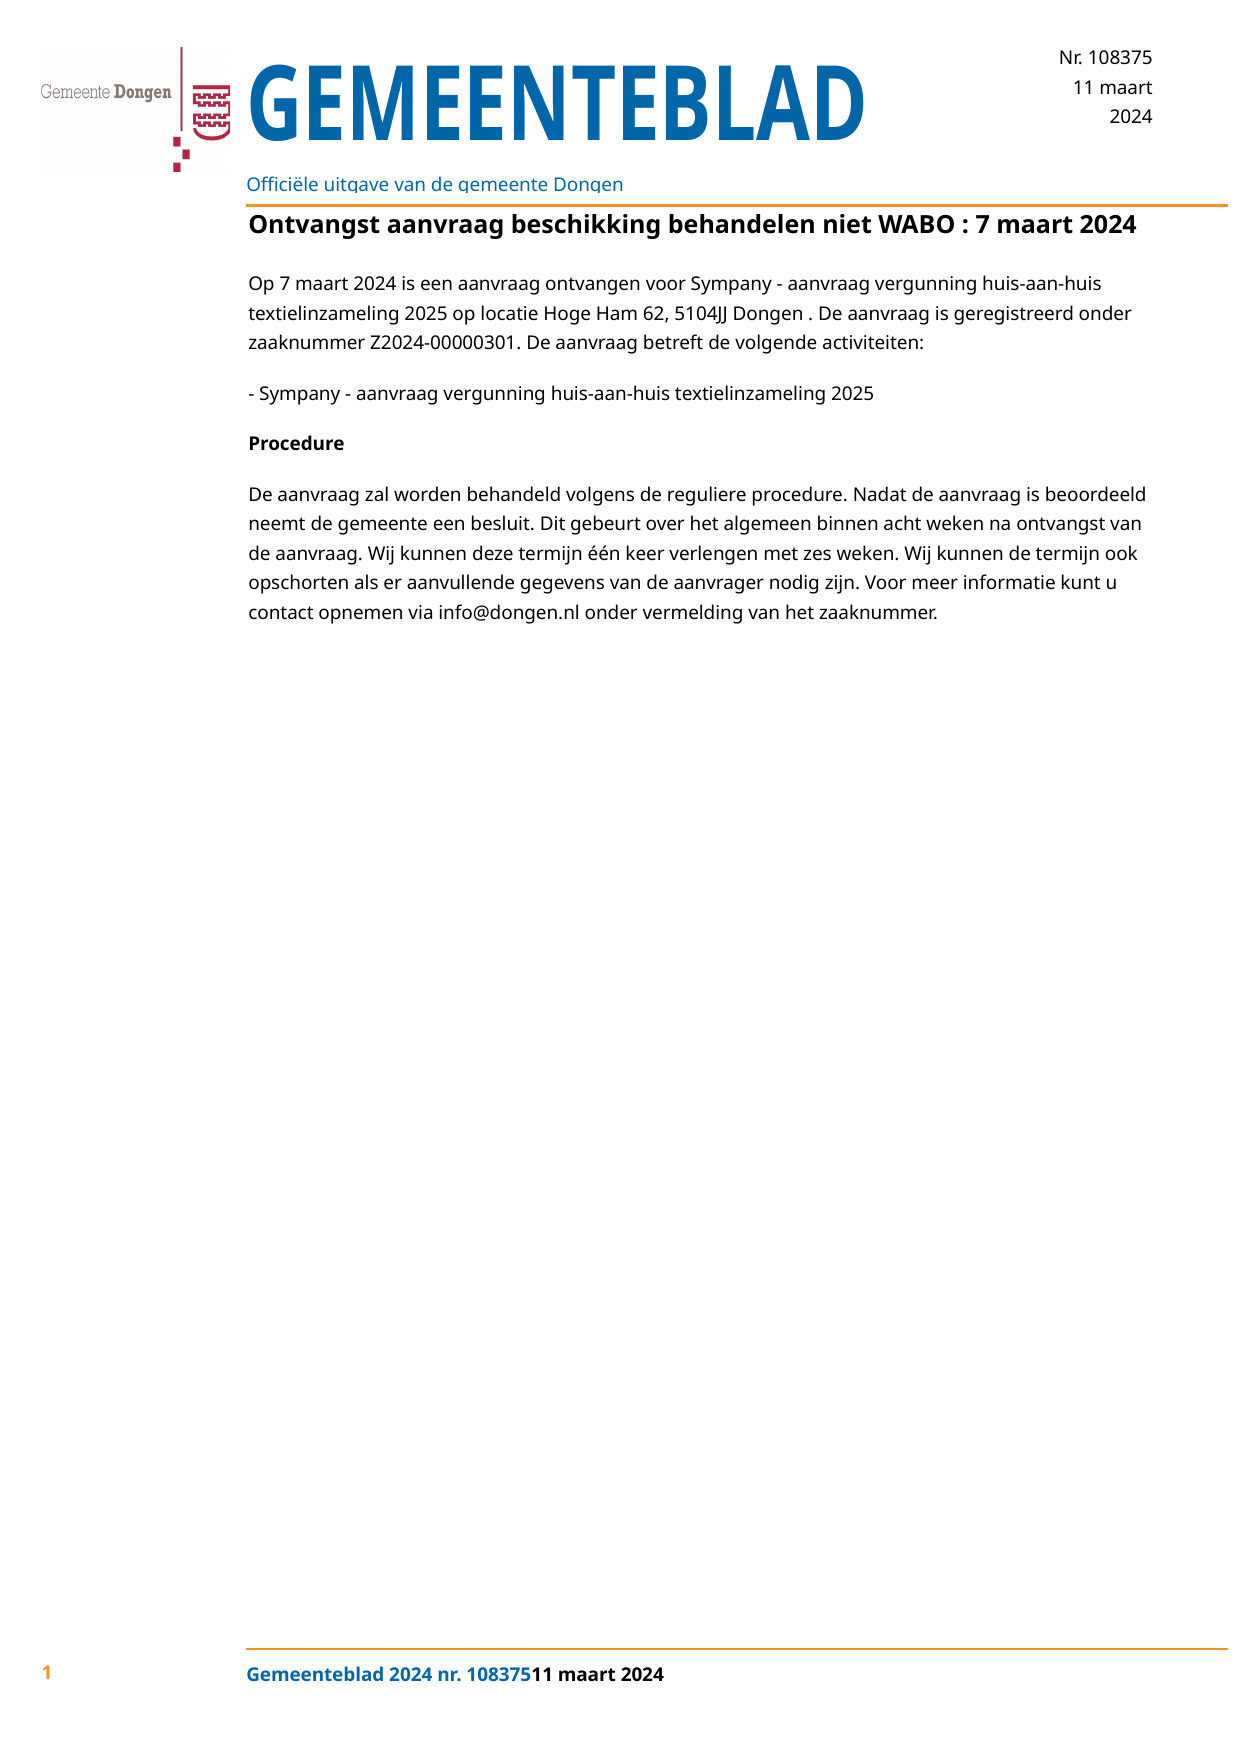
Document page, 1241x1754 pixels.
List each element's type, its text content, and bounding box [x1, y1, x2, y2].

text Ontvangst aanvraag beschikking behandelen niet WABO : 7 maart 2024 [248, 207, 1152, 241]
text - Sympany - aanvraag vergunning huis-aan-huis textielinzameling 2025 [248, 380, 1152, 406]
text Op 7 maart 2024 is een aanvraag ontvangen voor Sympany - aanvraag vergunning huis-aan-huis textielinzameling 2025 op locatie Hoge Ham 62, 5104JJ Dongen . De aanvraag is geregistreerd onder zaaknummer Z2024-00000301. De aanvraag betreft de volgende activiteiten: [248, 270, 1152, 355]
text De aanvraag zal worden behandeld volgens de reguliere procedure. Nadat de aanvraag is beoordeeld neemt de gemeente een besluit. Dit gebeurt over het algemeen binnen acht weken na ontvangst van de aanvraag. Wij kunnen deze termijn één keer verlengen met zes weken. Wij kunnen de termijn ook opschorten als er aanvullende gegevens van de aanvrager nodig zijn. Voor meer informatie kunt u contact opnemen via info@dongen.nl onder vermelding van het zaaknummer. [248, 481, 1152, 625]
text Procedure [248, 430, 1152, 456]
picture [41, 47, 231, 172]
